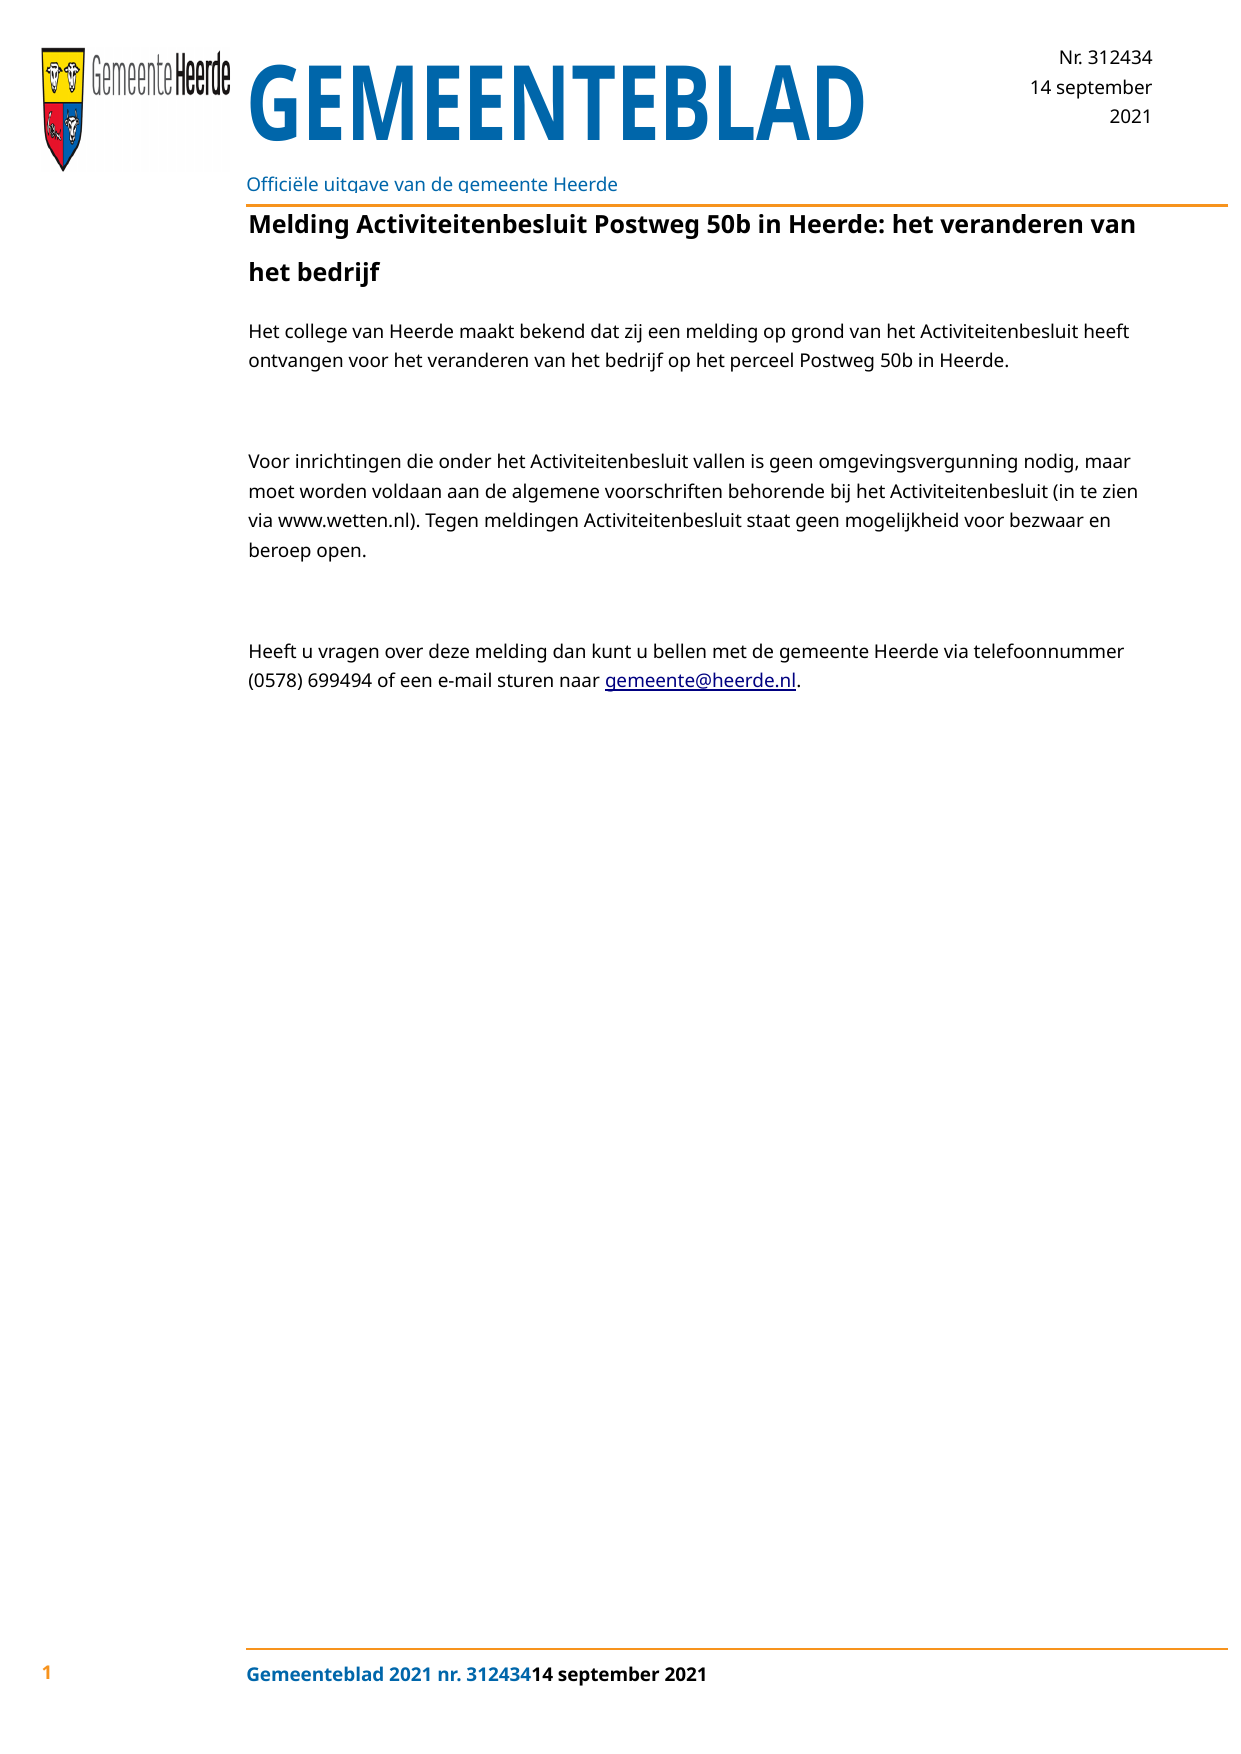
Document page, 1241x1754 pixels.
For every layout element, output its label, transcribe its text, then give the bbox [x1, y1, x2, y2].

text Voor inrichtingen die onder het Activiteitenbesluit vallen is geen omgevingsvergunning nodig, maar moet worden voldaan aan de algemene voorschriften behorende bij het Activiteitenbesluit (in te zien via www.wetten.nl). Tegen meldingen Activiteitenbesluit staat geen mogelijkheid voor bezwaar en beroep open. [248, 448, 1152, 563]
text Heeft u vragen over deze melding dan kunt u bellen met de gemeente Heerde via telefoonnummer (0578) 699494 of een e-mail sturen naar gemeente@heerde.nl. [248, 638, 1152, 693]
text Melding Activiteitenbesluit Postweg 50b in Heerde: het veranderen van het bedrijf [248, 207, 1152, 288]
text Het college van Heerde maakt bekend dat zij een melding op grond van het Activiteitenbesluit heeft ontvangen voor het veranderen van het bedrijf op het perceel Postweg 50b in Heerde. [248, 318, 1152, 373]
picture [41, 47, 231, 172]
